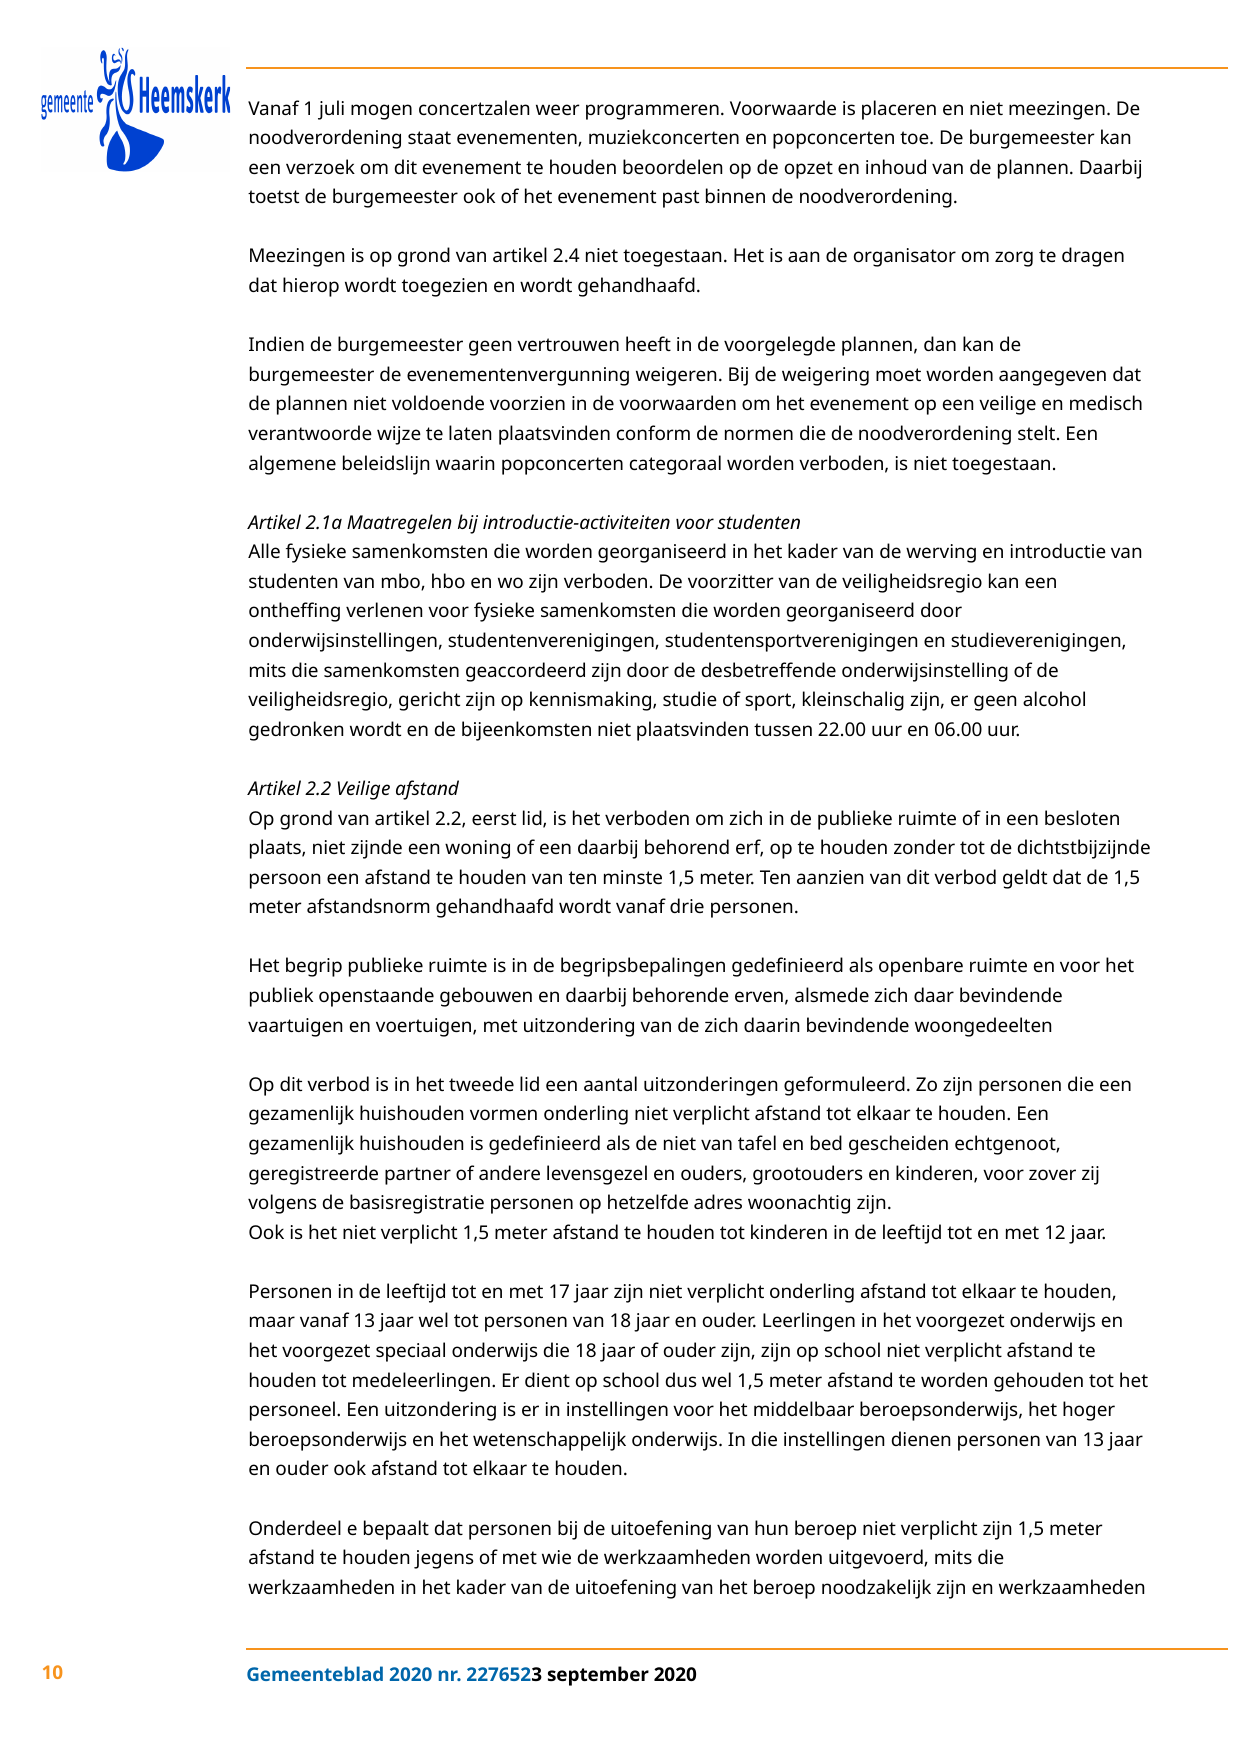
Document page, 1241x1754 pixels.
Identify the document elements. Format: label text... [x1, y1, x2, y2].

text Alle fysieke samenkomsten die worden georganiseerd in het kader van de werving en introductie van studenten van mbo, hbo en wo zijn verboden. De voorzitter van de veiligheidsregio kan een ontheffing verlenen voor fysieke samenkomsten die worden georganiseerd door onderwijsinstellingen, studentenverenigingen, studentensportverenigingen en studieverenigingen, mits die samenkomsten geaccordeerd zijn door de desbetreffende onderwijsinstelling of de veiligheidsregio, gericht zijn op kennismaking, studie of sport, kleinschalig zijn, er geen alcohol gedronken wordt en de bijeenkomsten niet plaatsvinden tussen 22.00 uur en 06.00 uur. [248, 538, 1152, 742]
text Personen in de leeftijd tot en met 17 jaar zijn niet verplicht onderling afstand tot elkaar te houden, maar vanaf 13 jaar wel tot personen van 18 jaar en ouder. Leerlingen in het voorgezet onderwijs en het voorgezet speciaal onderwijs die 18 jaar of ouder zijn, zijn op school niet verplicht afstand te houden tot medeleerlingen. Er dient op school dus wel 1,5 meter afstand te worden gehouden tot het personeel. Een uitzondering is er in instellingen voor het middelbaar beroepsonderwijs, het hoger beroepsonderwijs en het wetenschappelijk onderwijs. In die instellingen dienen personen van 13 jaar en ouder ook afstand tot elkaar te houden. [248, 1278, 1152, 1481]
text Vanaf 1 juli mogen concertzalen weer programmeren. Voorwaarde is placeren en niet meezingen. De noodverordening staat evenementen, muziekconcerten en popconcerten toe. De burgemeester kan een verzoek om dit evenement te houden beoordelen op de opzet en inhoud van de plannen. Daarbij toetst de burgemeester ook of het evenement past binnen de noodverordening. [248, 95, 1152, 209]
text Artikel 2.2 Veilige afstand [248, 775, 1152, 801]
text Het begrip publieke ruimte is in de begripsbepalingen gedefinieerd als openbare ruimte en voor het publiek openstaande gebouwen en daarbij behorende erven, alsmede zich daar bevindende vaartuigen en voertuigen, met uitzondering van de zich daarin bevindende woongedeelten [248, 953, 1152, 1038]
text Onderdeel e bepaalt dat personen bij de uitoefening van hun beroep niet verplicht zijn 1,5 meter afstand te houden jegens of met wie de werkzaamheden worden uitgevoerd, mits die werkzaamheden in het kader van de uitoefening van het beroep noodzakelijk zijn en werkzaamheden [248, 1515, 1152, 1600]
text Artikel 2.1a Maatregelen bij introductie-activiteiten voor studenten [248, 509, 1152, 535]
text Meezingen is op grond van artikel 2.4 niet toegestaan. Het is aan de organisator om zorg te dragen dat hierop wordt toegezien en wordt gehandhaafd. [248, 243, 1152, 298]
picture [41, 47, 231, 172]
text Indien de burgemeester geen vertrouwen heeft in de voorgelegde plannen, dan kan de burgemeester de evenementenvergunning weigeren. Bij de weigering moet worden aangegeven dat de plannen niet voldoende voorzien in de voorwaarden om het evenement op een veilige en medisch verantwoorde wijze te laten plaatsvinden conform de normen die de noodverordening stelt. Een algemene beleidslijn waarin popconcerten categoraal worden verboden, is niet toegestaan. [248, 331, 1152, 476]
text Op grond van artikel 2.2, eerst lid, is het verboden om zich in de publieke ruimte of in een besloten plaats, niet zijnde een woning of een daarbij behorend erf, op te houden zonder tot de dichtstbijzijnde persoon een afstand te houden van ten minste 1,5 meter. Ten aanzien van dit verbod geldt dat de 1,5 meter afstandsnorm gehandhaafd wordt vanaf drie personen. [248, 805, 1152, 919]
text Ook is het niet verplicht 1,5 meter afstand te houden tot kinderen in de leeftijd tot en met 12 jaar. [248, 1219, 1152, 1245]
text Op dit verbod is in het tweede lid een aantal uitzonderingen geformuleerd. Zo zijn personen die een gezamenlijk huishouden vormen onderling niet verplicht afstand tot elkaar te houden. Een gezamenlijk huishouden is gedefinieerd als de niet van tafel en bed gescheiden echtgenoot, geregistreerde partner of andere levensgezel en ouders, grootouders en kinderen, voor zover zij volgens de basisregistratie personen op hetzelfde adres woonachtig zijn. [248, 1071, 1152, 1215]
